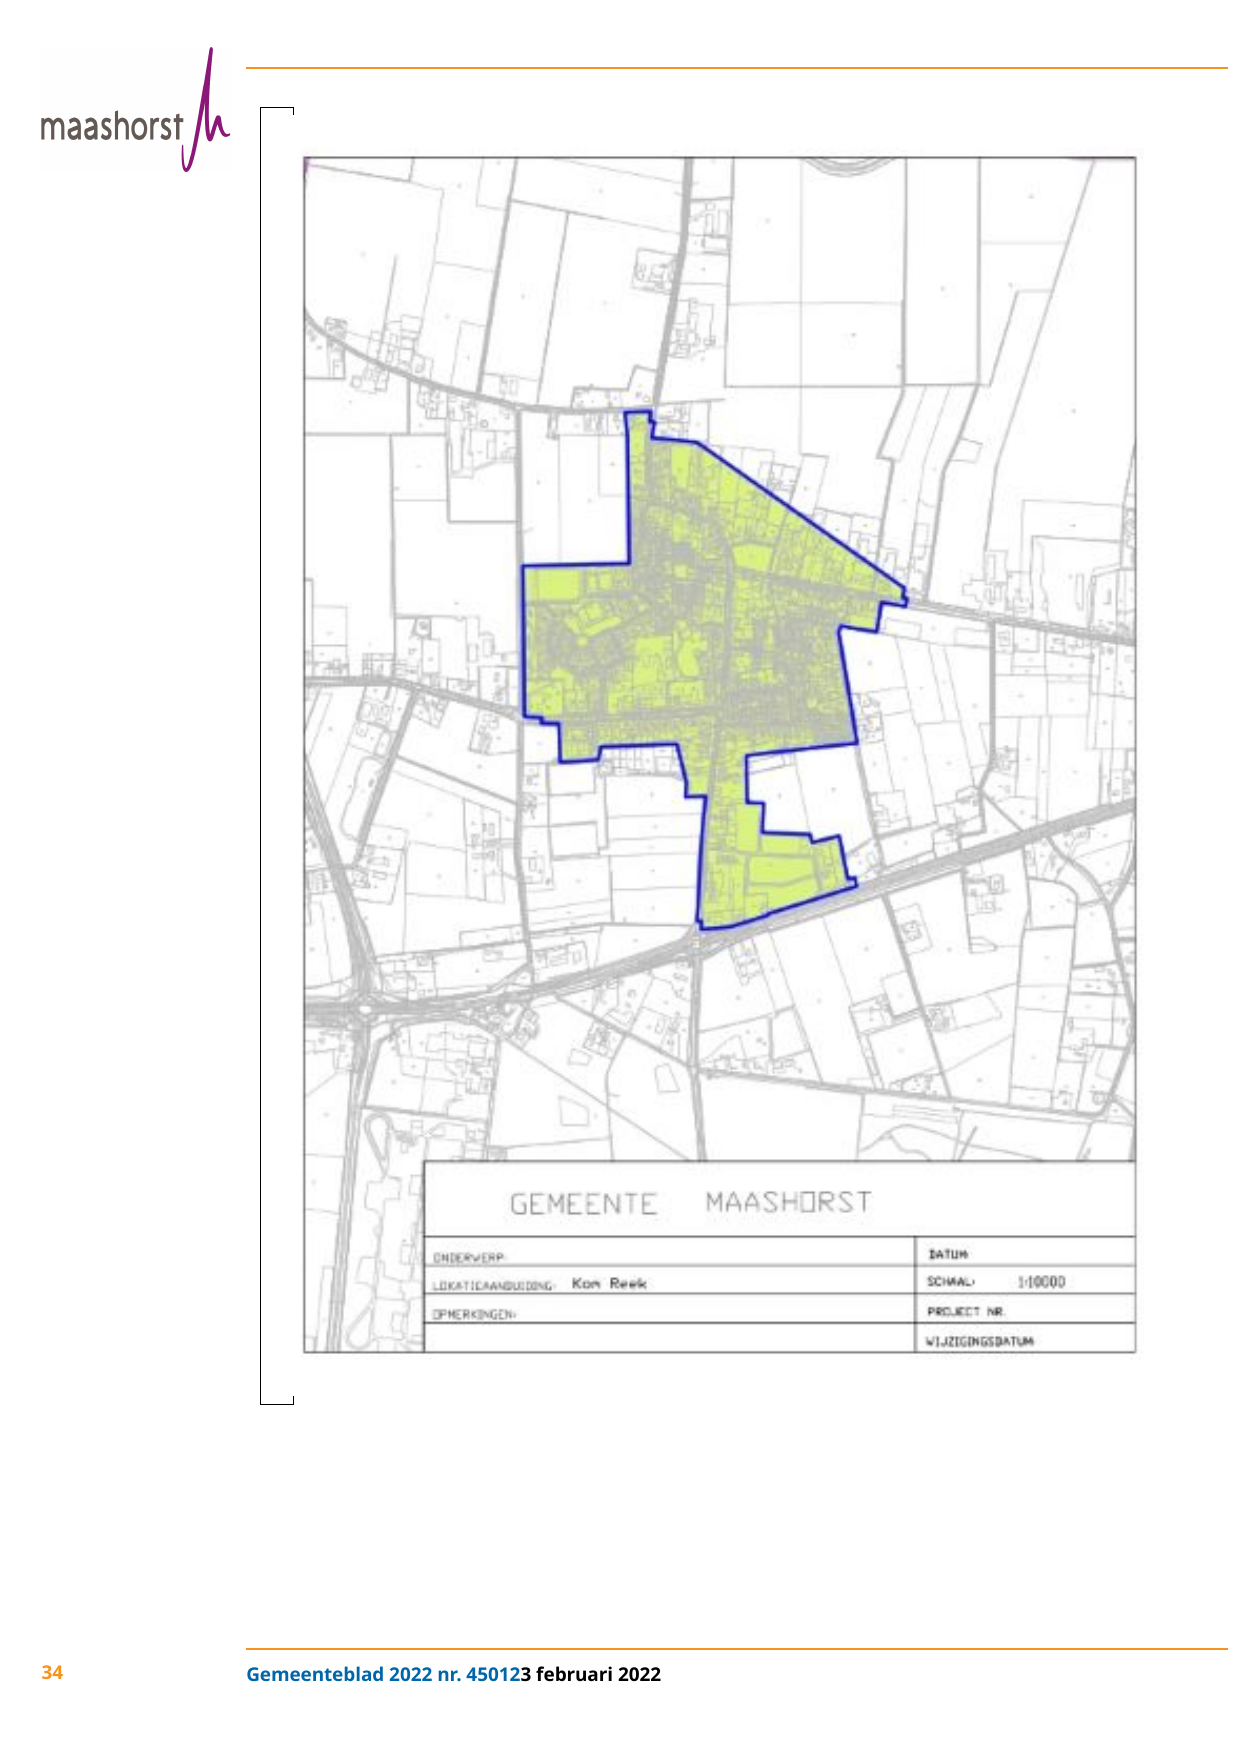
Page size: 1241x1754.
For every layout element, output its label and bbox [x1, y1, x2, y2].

picture [268, 115, 1173, 1396]
picture [41, 47, 231, 172]
